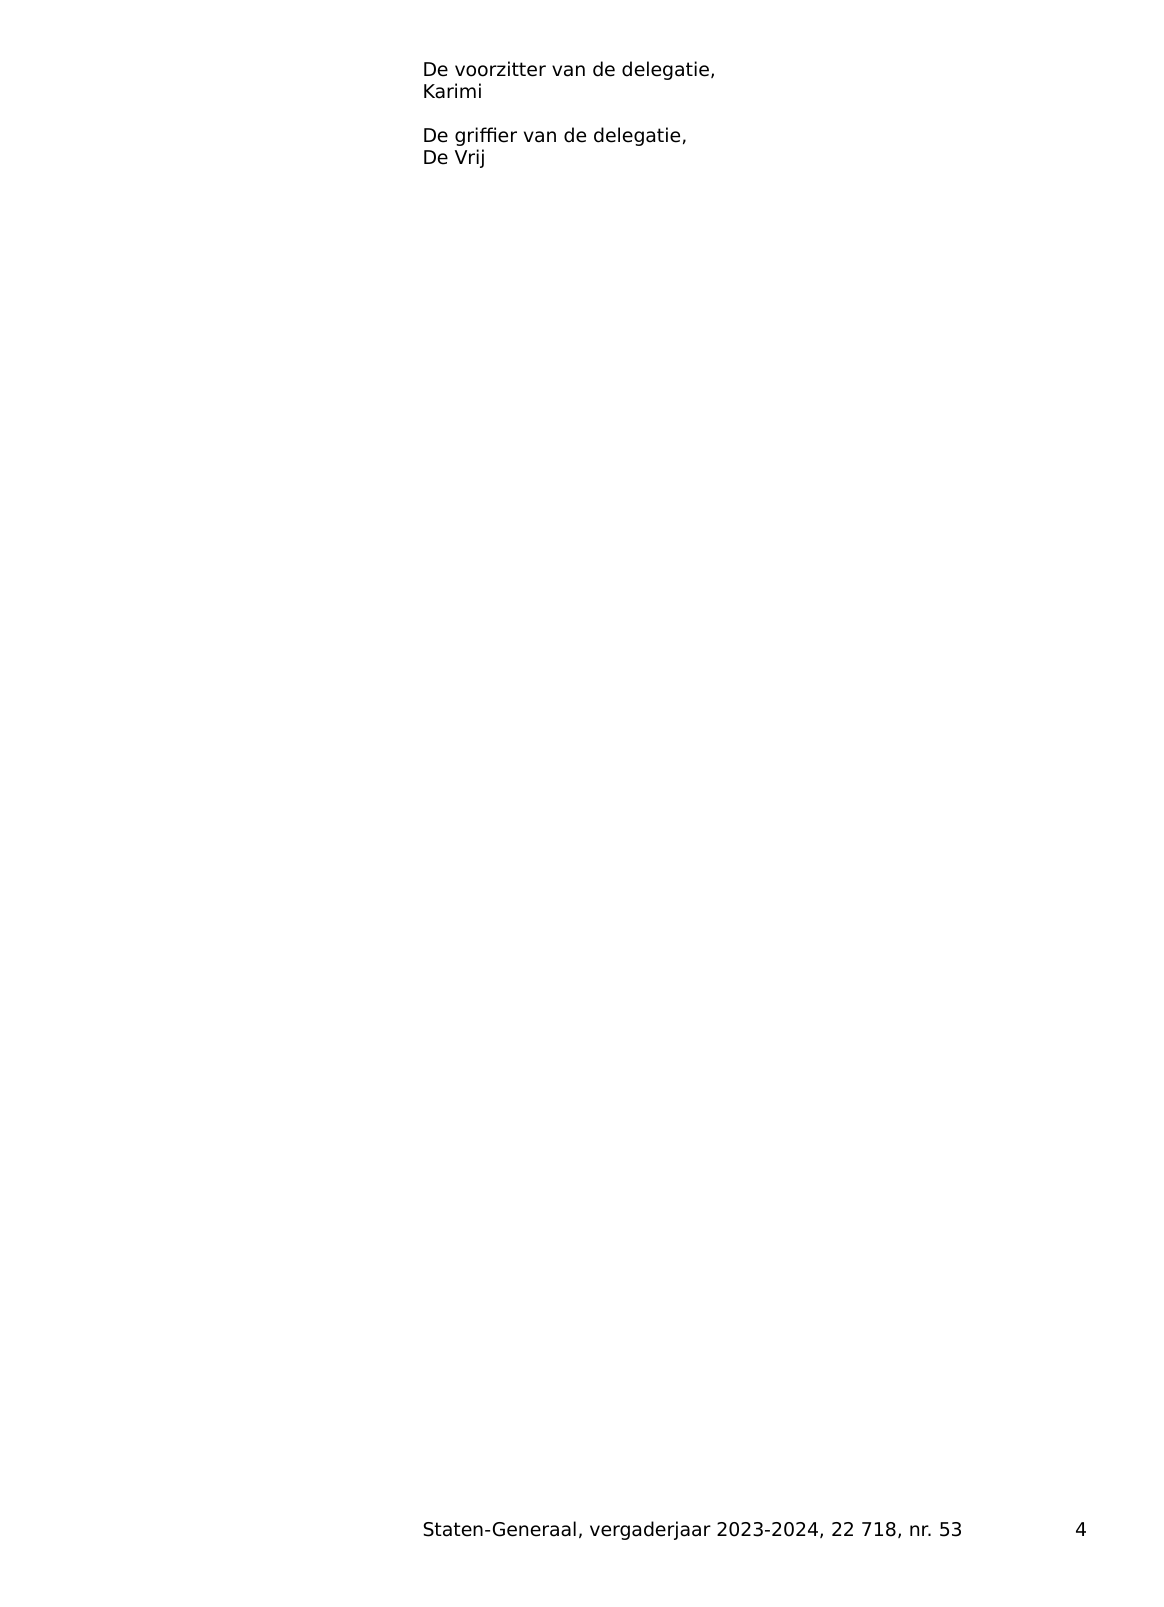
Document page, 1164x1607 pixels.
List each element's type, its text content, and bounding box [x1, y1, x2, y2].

text De griffier van de delegatie, De Vrij [422, 125, 1087, 169]
text De voorzitter van de delegatie, Karimi [422, 59, 1087, 103]
